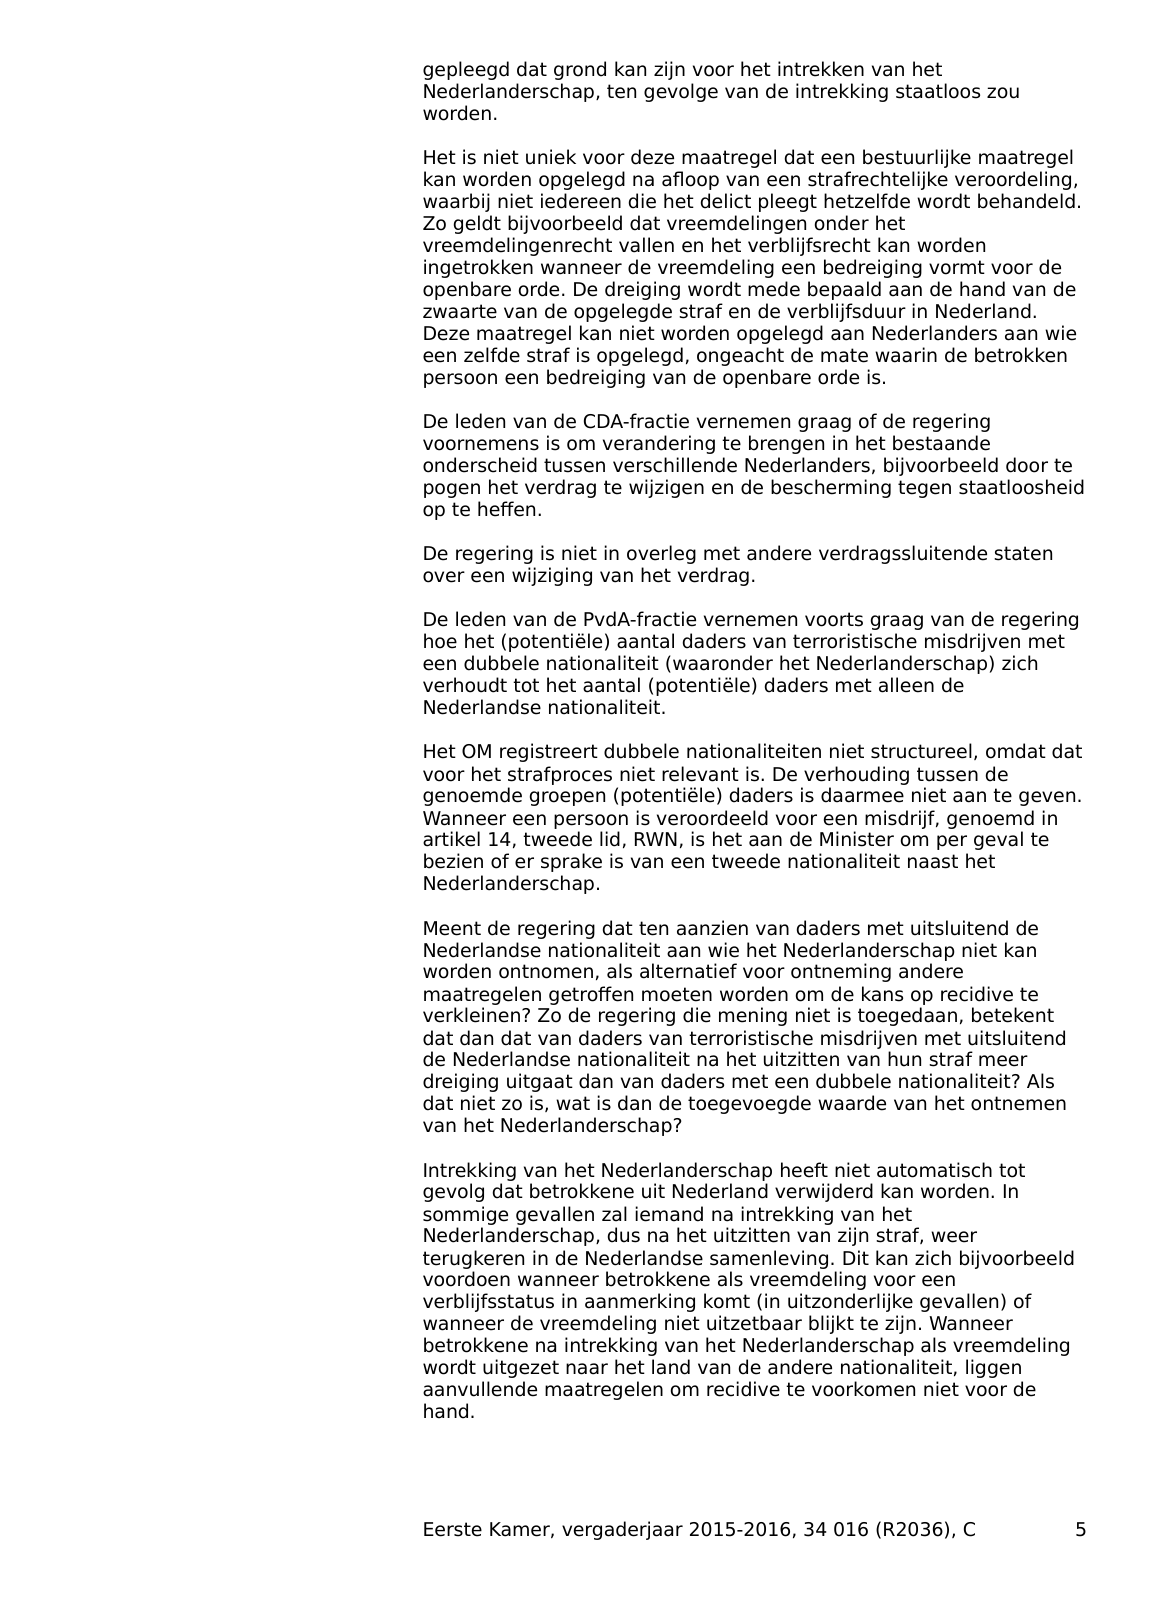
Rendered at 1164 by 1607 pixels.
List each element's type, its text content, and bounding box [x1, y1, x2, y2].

text De regering is niet in overleg met andere verdragssluitende staten over een wijziging van het verdrag. [422, 543, 1087, 587]
text Het is niet uniek voor deze maatregel dat een bestuurlijke maatregel kan worden opgelegd na afloop van een strafrechtelijke veroordeling, waarbij niet iedereen die het delict pleegt hetzelfde wordt behandeld. Zo geldt bijvoorbeeld dat vreemdelingen onder het vreemdelingenrecht vallen en het verblijfsrecht kan worden ingetrokken wanneer de vreemdeling een bedreiging vormt voor de openbare orde. De dreiging wordt mede bepaald aan de hand van de zwaarte van de opgelegde straf en de verblijfsduur in Nederland. Deze maatregel kan niet worden opgelegd aan Nederlanders aan wie een zelfde straf is opgelegd, ongeacht de mate waarin de betrokken persoon een bedreiging van de openbare orde is. [422, 147, 1087, 389]
text De leden van de PvdA-fractie vernemen voorts graag van de regering hoe het (potentiële) aantal daders van terroristische misdrijven met een dubbele nationaliteit (waaronder het Nederlanderschap) zich verhoudt tot het aantal (potentiële) daders met alleen de Nederlandse nationaliteit. [422, 609, 1087, 719]
text De leden van de CDA-fractie vernemen graag of de regering voornemens is om verandering te brengen in het bestaande onderscheid tussen verschillende Nederlanders, bijvoorbeeld door te pogen het verdrag te wijzigen en de bescherming tegen staatloosheid op te heffen. [422, 411, 1087, 521]
text Intrekking van het Nederlanderschap heeft niet automatisch tot gevolg dat betrokkene uit Nederland verwijderd kan worden. In sommige gevallen zal iemand na intrekking van het Nederlanderschap, dus na het uitzitten van zijn straf, weer terugkeren in de Nederlandse samenleving. Dit kan zich bijvoorbeeld voordoen wanneer betrokkene als vreemdeling voor een verblijfsstatus in aanmerking komt (in uitzonderlijke gevallen) of wanneer de vreemdeling niet uitzetbaar blijkt te zijn. Wanneer betrokkene na intrekking van het Nederlanderschap als vreemdeling wordt uitgezet naar het land van de andere nationaliteit, liggen aanvullende maatregelen om recidive te voorkomen niet voor de hand. [422, 1159, 1087, 1423]
text gepleegd dat grond kan zijn voor het intrekken van het Nederlanderschap, ten gevolge van de intrekking staatloos zou worden. [422, 59, 1087, 125]
text Het OM registreert dubbele nationaliteiten niet structureel, omdat dat voor het strafproces niet relevant is. De verhouding tussen de genoemde groepen (potentiële) daders is daarmee niet aan te geven. Wanneer een persoon is veroordeeld voor een misdrijf, genoemd in artikel 14, tweede lid, RWN, is het aan de Minister om per geval te bezien of er sprake is van een tweede nationaliteit naast het Nederlanderschap. [422, 741, 1087, 895]
text Meent de regering dat ten aanzien van daders met uitsluitend de Nederlandse nationaliteit aan wie het Nederlanderschap niet kan worden ontnomen, als alternatief voor ontneming andere maatregelen getroffen moeten worden om de kans op recidive te verkleinen? Zo de regering die mening niet is toegedaan, betekent dat dan dat van daders van terroristische misdrijven met uitsluitend de Nederlandse nationaliteit na het uitzitten van hun straf meer dreiging uitgaat dan van daders met een dubbele nationaliteit? Als dat niet zo is, wat is dan de toegevoegde waarde van het ontnemen van het Nederlanderschap? [422, 917, 1087, 1137]
